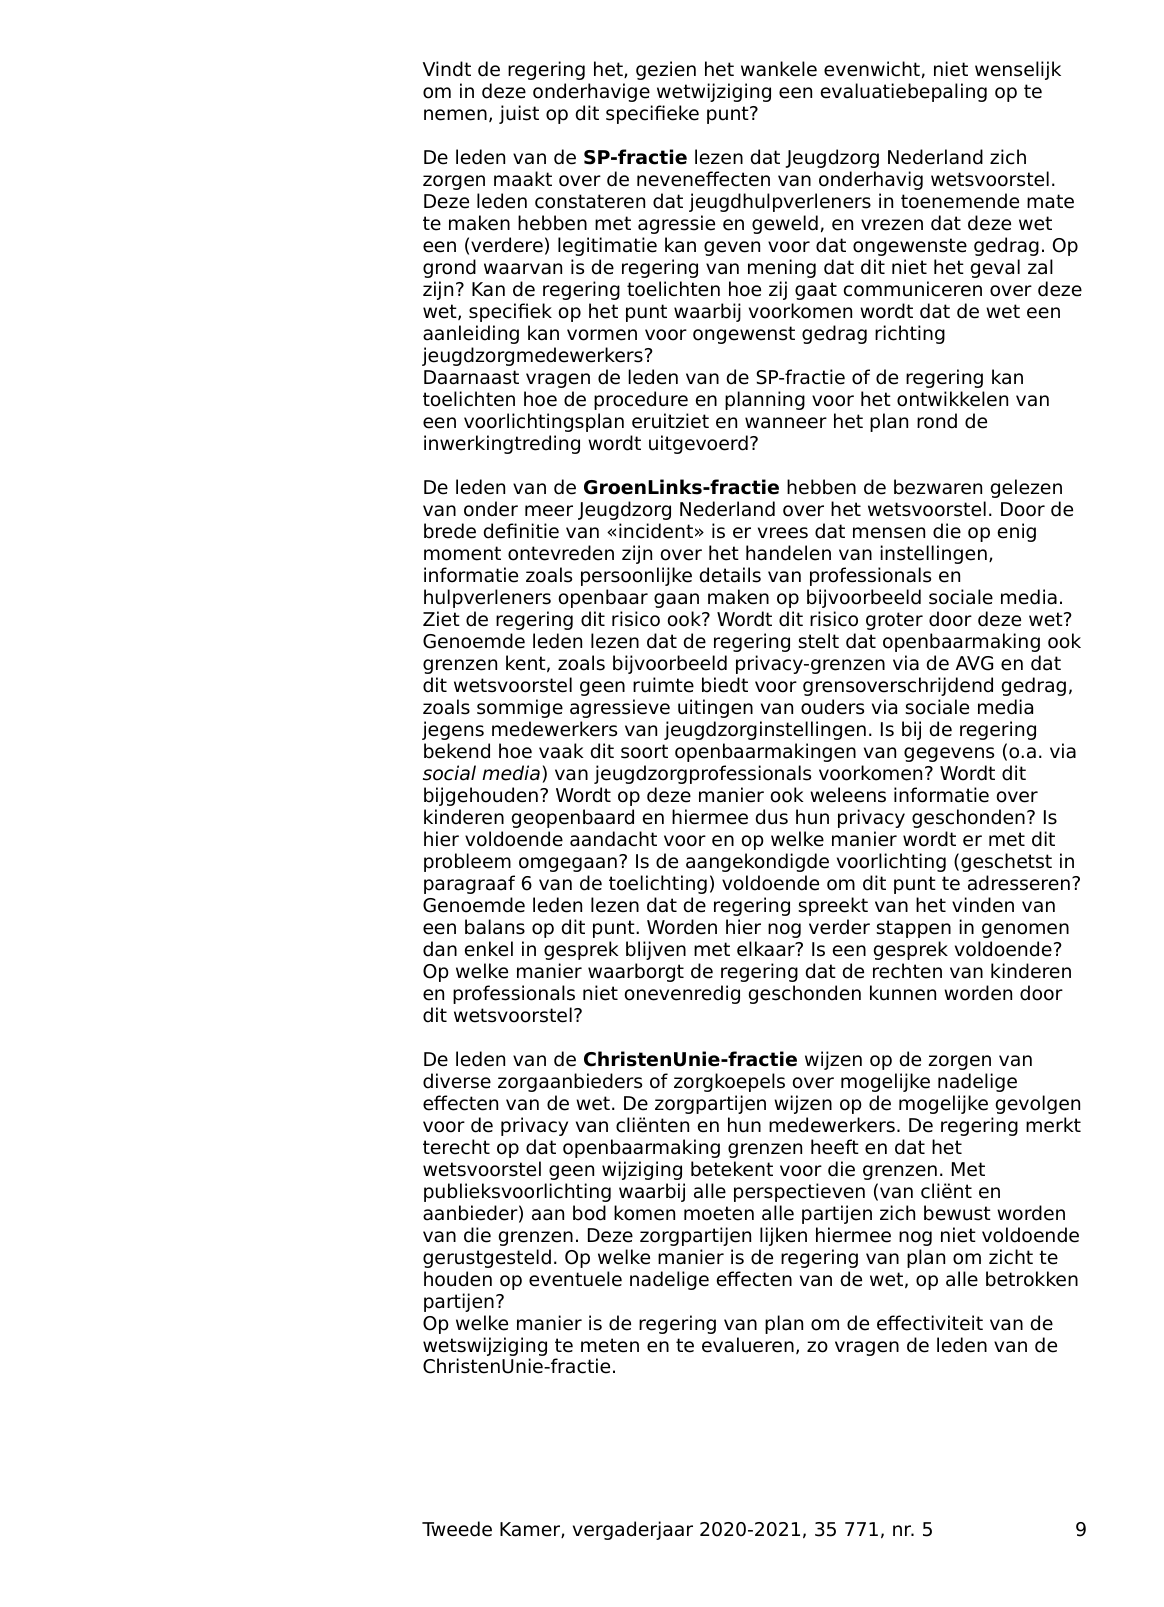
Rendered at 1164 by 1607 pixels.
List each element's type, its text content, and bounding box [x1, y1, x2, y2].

text Vindt de regering het, gezien het wankele evenwicht, niet wenselijk om in deze onderhavige wetwijziging een evaluatiebepaling op te nemen, juist op dit specifieke punt? [422, 59, 1087, 125]
text Op welke manier is de regering van plan om de effectiviteit van de wetswijziging te meten en te evalueren, zo vragen de leden van de ChristenUnie-fractie. [422, 1312, 1087, 1378]
text De leden van de GroenLinks-fractie hebben de bezwaren gelezen van onder meer Jeugdzorg Nederland over het wetsvoorstel. Door de brede definitie van «incident» is er vrees dat mensen die op enig moment ontevreden zijn over het handelen van instellingen, informatie zoals persoonlijke details van professionals en hulpverleners openbaar gaan maken op bijvoorbeeld sociale media. Ziet de regering dit risico ook? Wordt dit risico groter door deze wet? Genoemde leden lezen dat de regering stelt dat openbaarmaking ook grenzen kent, zoals bijvoorbeeld privacy-grenzen via de AVG en dat dit wetsvoorstel geen ruimte biedt voor grensoverschrijdend gedrag, zoals sommige agressieve uitingen van ouders via sociale media jegens medewerkers van jeugdzorginstellingen. Is bij de regering bekend hoe vaak dit soort openbaarmakingen van gegevens (o.a. via social media) van jeugdzorgprofessionals voorkomen? Wordt dit bijgehouden? Wordt op deze manier ook weleens informatie over kinderen geopenbaard en hiermee dus hun privacy geschonden? Is hier voldoende aandacht voor en op welke manier wordt er met dit probleem omgegaan? Is de aangekondigde voorlichting (geschetst in paragraaf 6 van de toelichting) voldoende om dit punt te adresseren? Genoemde leden lezen dat de regering spreekt van het vinden van een balans op dit punt. Worden hier nog verder stappen in genomen dan enkel in gesprek blijven met elkaar? Is een gesprek voldoende? Op welke manier waarborgt de regering dat de rechten van kinderen en professionals niet onevenredig geschonden kunnen worden door dit wetsvoorstel? [422, 477, 1087, 1027]
text Daarnaast vragen de leden van de SP-fractie of de regering kan toelichten hoe de procedure en planning voor het ontwikkelen van een voorlichtingsplan eruitziet en wanneer het plan rond de inwerkingtreding wordt uitgevoerd? [422, 367, 1087, 455]
text De leden van de ChristenUnie-fractie wijzen op de zorgen van diverse zorgaanbieders of zorgkoepels over mogelijke nadelige effecten van de wet. De zorgpartijen wijzen op de mogelijke gevolgen voor de privacy van cliënten en hun medewerkers. De regering merkt terecht op dat openbaarmaking grenzen heeft en dat het wetsvoorstel geen wijziging betekent voor die grenzen. Met publieksvoorlichting waarbij alle perspectieven (van cliënt en aanbieder) aan bod komen moeten alle partijen zich bewust worden van die grenzen. Deze zorgpartijen lijken hiermee nog niet voldoende gerustgesteld. Op welke manier is de regering van plan om zicht te houden op eventuele nadelige effecten van de wet, op alle betrokken partijen? [422, 1049, 1087, 1312]
text De leden van de SP-fractie lezen dat Jeugdzorg Nederland zich zorgen maakt over de neveneffecten van onderhavig wetsvoorstel. Deze leden constateren dat jeugdhulpverleners in toenemende mate te maken hebben met agressie en geweld, en vrezen dat deze wet een (verdere) legitimatie kan geven voor dat ongewenste gedrag. Op grond waarvan is de regering van mening dat dit niet het geval zal zijn? Kan de regering toelichten hoe zij gaat communiceren over deze wet, specifiek op het punt waarbij voorkomen wordt dat de wet een aanleiding kan vormen voor ongewenst gedrag richting jeugdzorgmedewerkers? [422, 147, 1087, 367]
